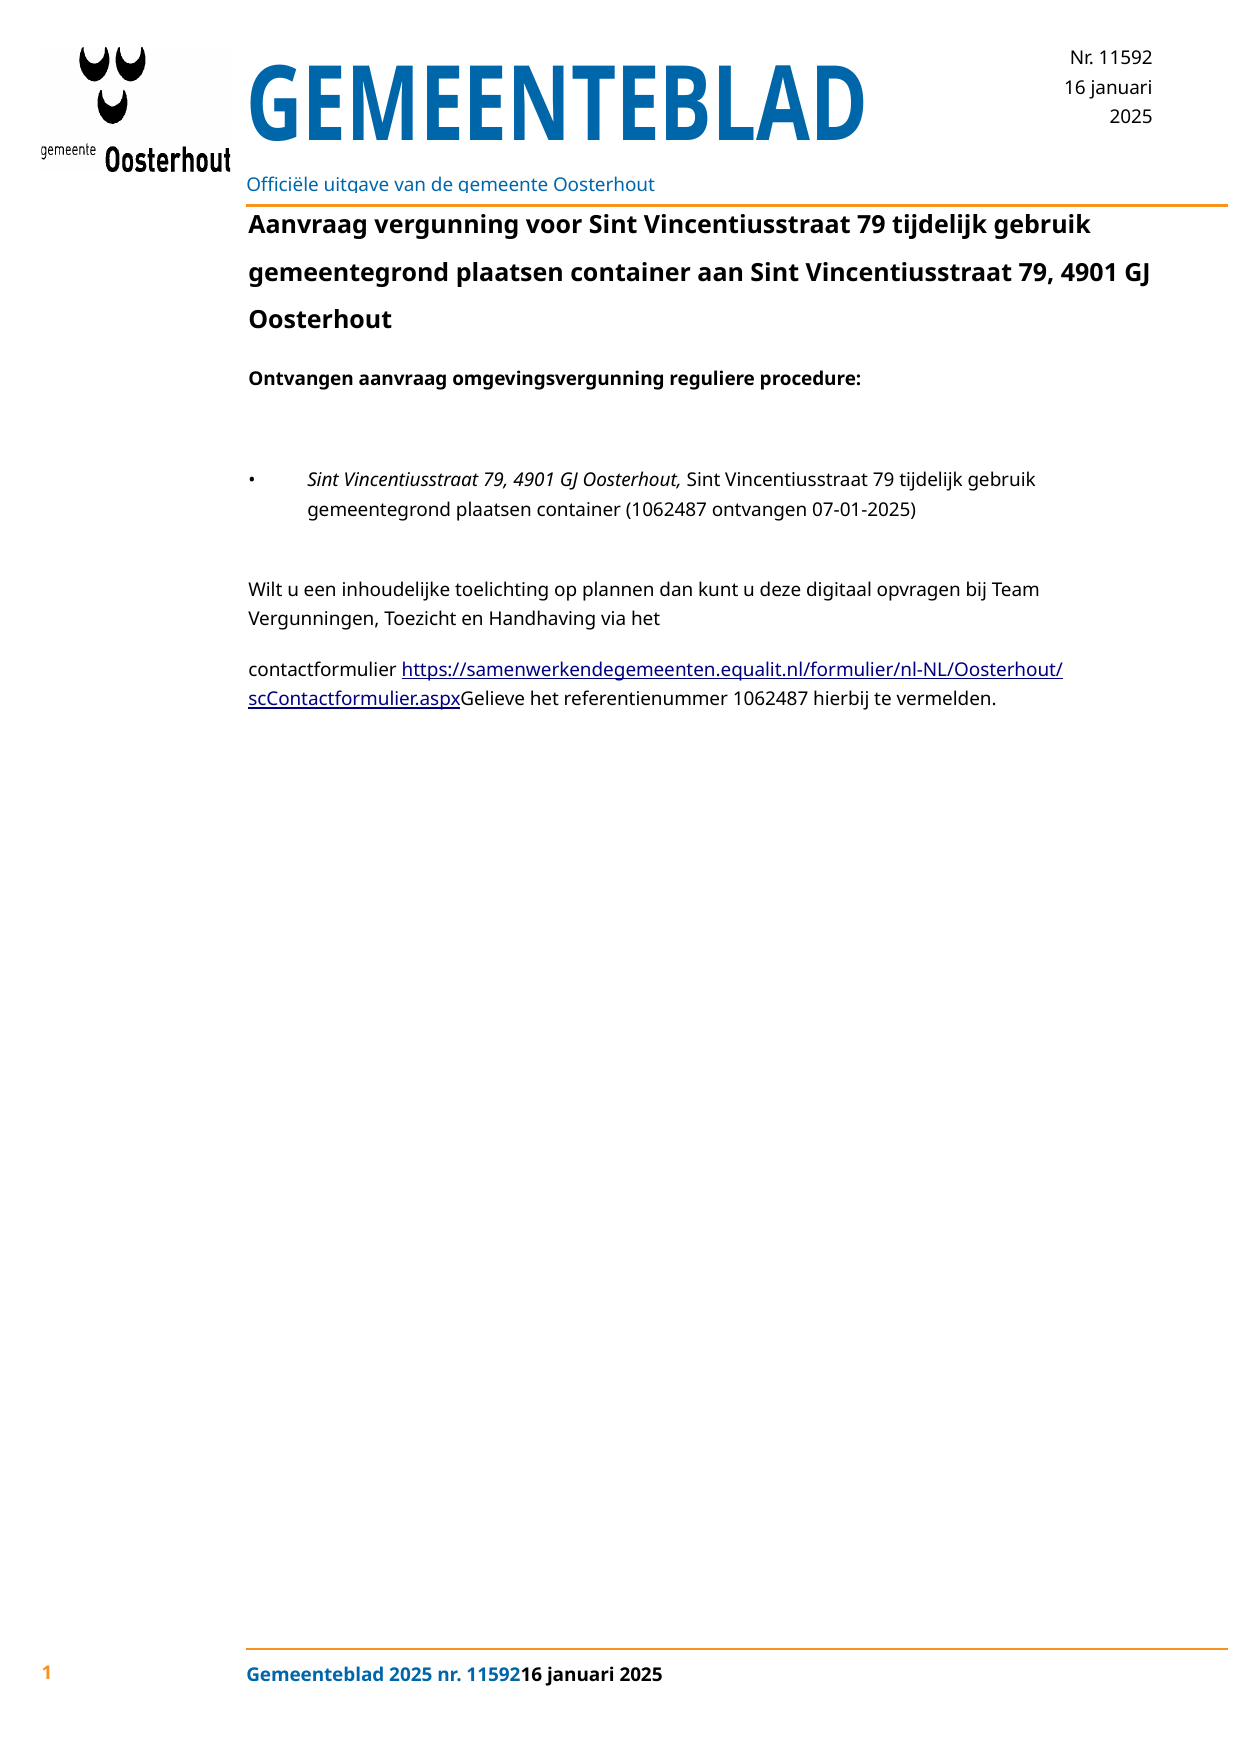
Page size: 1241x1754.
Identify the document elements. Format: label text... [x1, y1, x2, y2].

picture [41, 47, 231, 172]
list Sint Vincentiusstraat 79, 4901 GJ Oosterhout, Sint Vincentiusstraat 79 tijdelijk gebruik gemeentegrond plaatsen container (1062487 ontvangen 07-01-2025) [248, 466, 1152, 522]
text contactformulier https://samenwerkendegemeenten.equalit.nl/formulier/nl-NL/Oosterhout/scContactformulier.aspxGelieve het referentienummer 1062487 hierbij te vermelden. [248, 656, 1152, 711]
text Aanvraag vergunning voor Sint Vincentiusstraat 79 tijdelijk gebruik gemeentegrond plaatsen container aan Sint Vincentiusstraat 79, 4901 GJ Oosterhout [248, 207, 1152, 336]
text Wilt u een inhoudelijke toelichting op plannen dan kunt u deze digitaal opvragen bij Team Vergunningen, Toezicht en Handhaving via het [248, 576, 1152, 631]
text Ontvangen aanvraag omgevingsvergunning reguliere procedure: [248, 366, 1152, 391]
